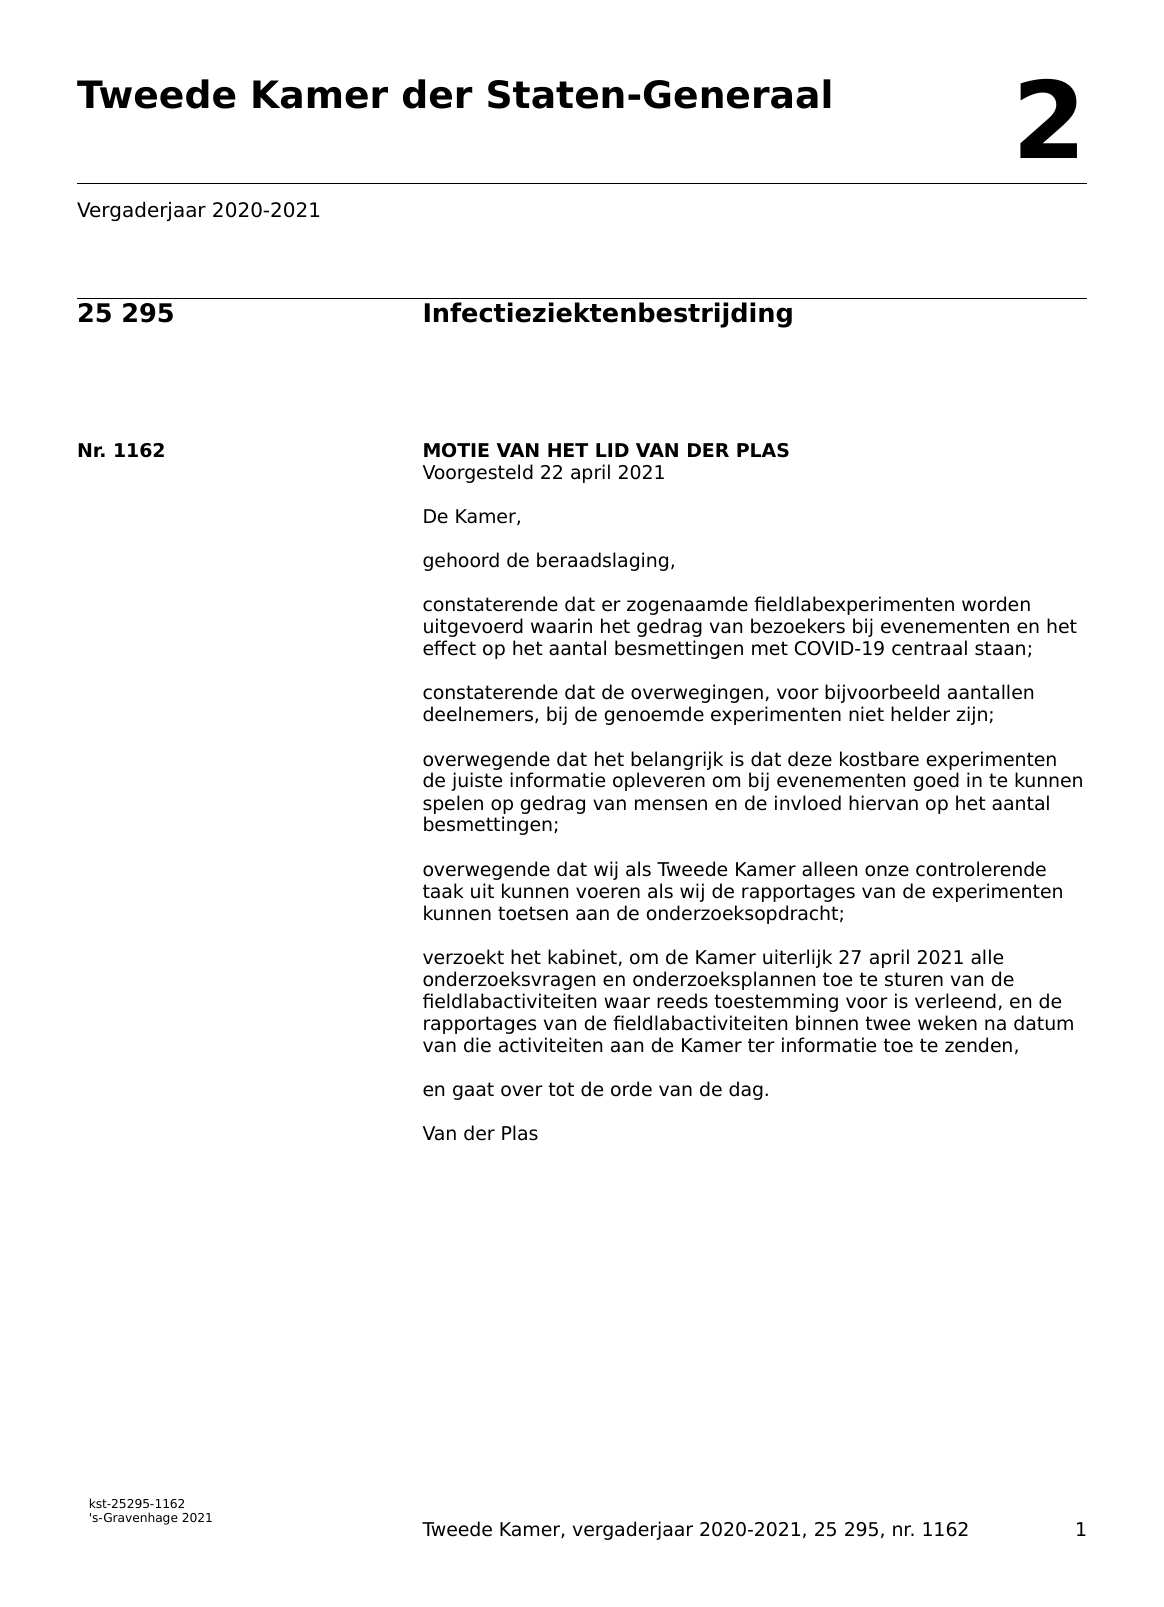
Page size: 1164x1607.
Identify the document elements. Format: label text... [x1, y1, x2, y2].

table_cell Vergaderjaar 2020-2021 [77, 184, 1087, 298]
text constaterende dat de overwegingen, voor bijvoorbeeld aantallen deelnemers, bij de genoemde experimenten niet helder zijn; [422, 682, 1087, 726]
text Van der Plas [422, 1123, 1087, 1145]
text kst-25295-1162 [88, 1497, 323, 1511]
text overwegende dat het belangrijk is dat deze kostbare experimenten de juiste informatie opleveren om bij evenementen goed in te kunnen spelen op gedrag van mensen en de invloed hiervan op het aantal besmettingen; [422, 748, 1087, 836]
text 's-Gravenhage 2021 [88, 1511, 323, 1525]
text en gaat over tot de orde van de dag. [422, 1079, 1087, 1101]
text De Kamer, [422, 506, 1087, 528]
text Voorgesteld 22 april 2021 [422, 462, 1087, 484]
text verzoekt het kabinet, om de Kamer uiterlijk 27 april 2021 alle onderzoeksvragen en onderzoeksplannen toe te sturen van de fieldlabactiviteiten waar reeds toestemming voor is verleend, en de rapportages van de fieldlabactiviteiten binnen twee weken na datum van die activiteiten aan de Kamer ter informatie toe te zenden, [422, 947, 1087, 1057]
table_header 2 [886, 59, 1087, 183]
subtitle Nr. 1162 MOTIE VAN HET LID VAN DER PLAS [77, 440, 1087, 462]
subtitle 25 295 Infectieziektenbestrijding [77, 299, 1087, 329]
text gehoord de beraadslaging, [422, 550, 1087, 572]
text overwegende dat wij als Tweede Kamer alleen onze controlerende taak uit kunnen voeren als wij de rapportages van de experimenten kunnen toetsen aan de onderzoeksopdracht; [422, 858, 1087, 924]
text constaterende dat er zogenaamde fieldlabexperimenten worden uitgevoerd waarin het gedrag van bezoekers bij evenementen en het effect op het aantal besmettingen met COVID-19 centraal staan; [422, 594, 1087, 660]
table_header Tweede Kamer der Staten-Generaal [77, 59, 886, 183]
